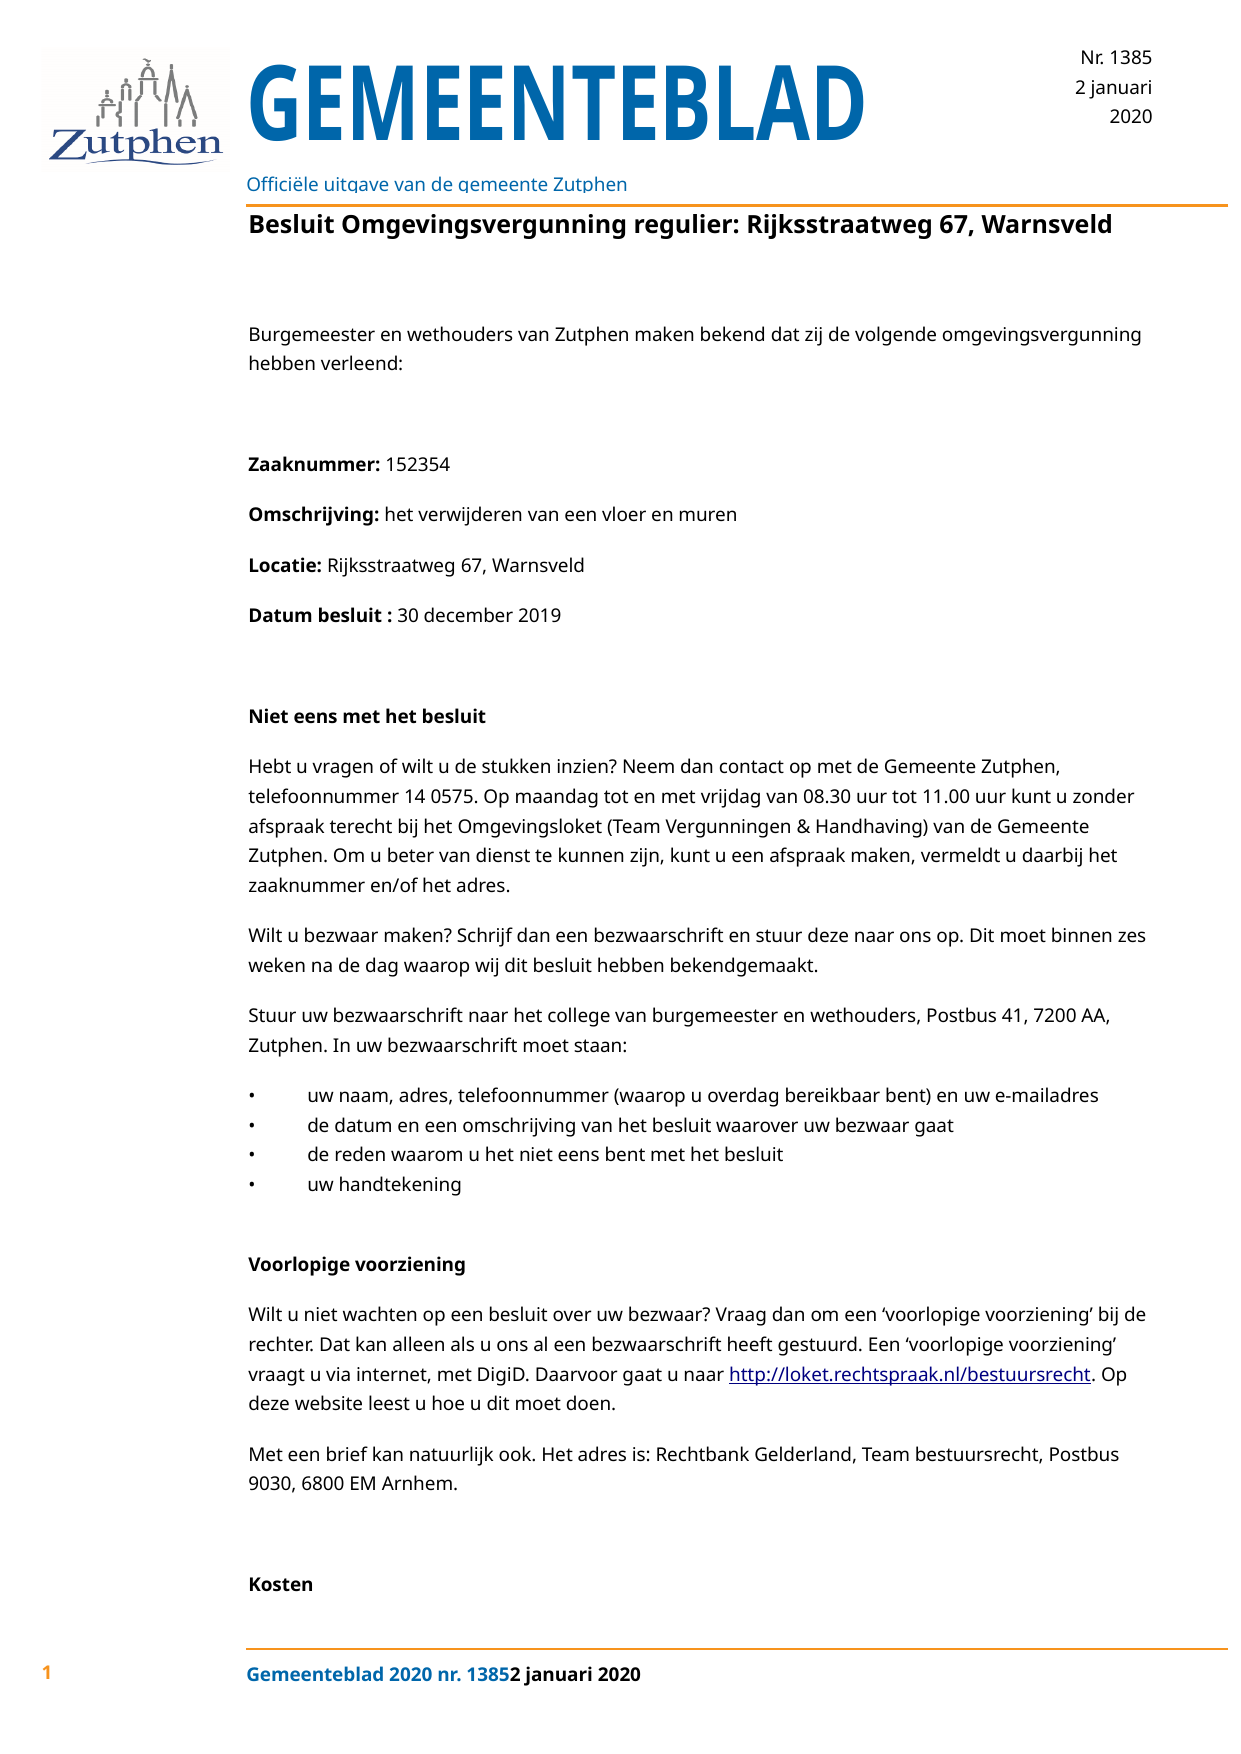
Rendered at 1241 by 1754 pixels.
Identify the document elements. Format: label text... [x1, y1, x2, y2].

text Datum besluit : 30 december 2019 [248, 602, 1152, 628]
text Kosten [248, 1571, 1152, 1597]
picture [41, 47, 231, 172]
text Niet eens met het besluit [248, 703, 1152, 729]
text Omschrijving: het verwijderen van een vloer en muren [248, 502, 1152, 527]
list uw handtekening [248, 1171, 1152, 1197]
list de reden waarom u het niet eens bent met het besluit [248, 1142, 1152, 1167]
text Wilt u niet wachten op een besluit over uw bezwaar? Vraag dan om een ‘voorlopige voorziening’ bij de rechter. Dat kan alleen als u ons al een bezwaarschrift heeft gestuurd. Een ‘voorlopige voorziening’ vraagt u via internet, met DigiD. Daarvoor gaat u naar http://loket.rechtspraak.nl/bestuursrecht. Op deze website leest u hoe u dit moet doen. [248, 1302, 1152, 1416]
list uw naam, adres, telefoonnummer (waarop u overdag bereikbaar bent) en uw e-mailadres [248, 1082, 1152, 1108]
list de datum en een omschrijving van het besluit waarover uw bezwaar gaat [248, 1112, 1152, 1138]
text Burgemeester en wethouders van Zutphen maken bekend dat zij de volgende omgevingsvergunning hebben verleend: [248, 321, 1152, 376]
text Hebt u vragen of wilt u de stukken inzien? Neem dan contact op met de Gemeente Zutphen, telefoonnummer 14 0575. Op maandag tot en met vrijdag van 08.30 uur tot 11.00 uur kunt u zonder afspraak terecht bij het Omgevingsloket (Team Vergunningen & Handhaving) van de Gemeente Zutphen. Om u beter van dienst te kunnen zijn, kunt u een afspraak maken, vermeldt u daarbij het zaaknummer en/of het adres. [248, 754, 1152, 898]
text Locatie: Rijksstraatweg 67, Warnsveld [248, 552, 1152, 578]
text Besluit Omgevingsvergunning regulier: Rijksstraatweg 67, Warnsveld [248, 207, 1152, 241]
text Voorlopige voorziening [248, 1251, 1152, 1277]
text Zaaknummer: 152354 [248, 451, 1152, 477]
text Met een brief kan natuurlijk ook. Het adres is: Rechtbank Gelderland, Team bestuursrecht, Postbus 9030, 6800 EM Arnhem. [248, 1441, 1152, 1496]
text Wilt u bezwaar maken? Schrijf dan een bezwaarschrift en stuur deze naar ons op. Dit moet binnen zes weken na de dag waarop wij dit besluit hebben bekendgemaakt. [248, 922, 1152, 978]
text Stuur uw bezwaarschrift naar het college van burgemeester en wethouders, Postbus 41, 7200 AA, Zutphen. In uw bezwaarschrift moet staan: [248, 1002, 1152, 1058]
